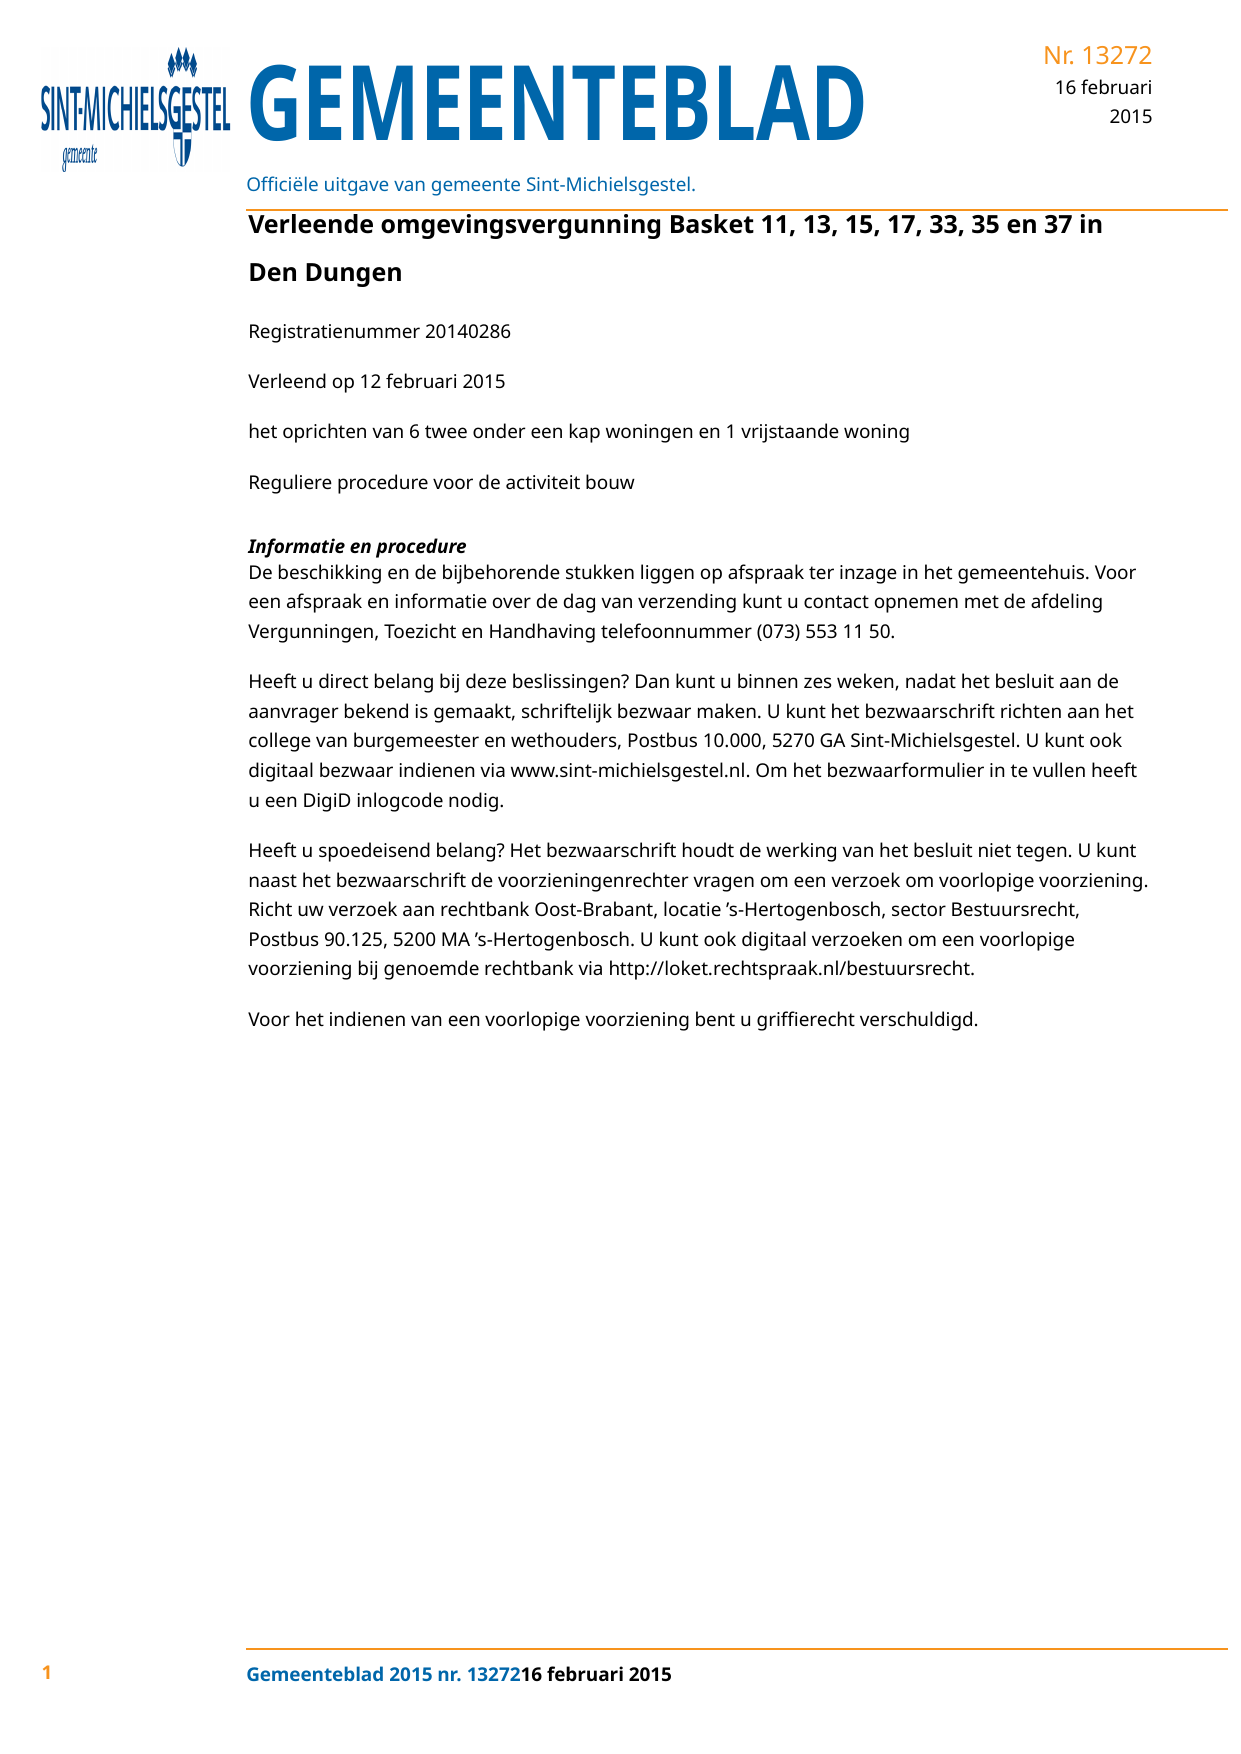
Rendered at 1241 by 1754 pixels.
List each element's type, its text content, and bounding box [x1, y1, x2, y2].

text Reguliere procedure voor de activiteit bouw [248, 469, 1152, 495]
text het oprichten van 6 twee onder een kap woningen en 1 vrijstaande woning [248, 419, 1152, 444]
text Verleend op 12 februari 2015 [248, 368, 1152, 394]
text Heeft u direct belang bij deze beslissingen? Dan kunt u binnen zes weken, nadat het besluit aan de aanvrager bekend is gemaakt, schriftelijk bezwaar maken. U kunt het bezwaarschrift richten aan het college van burgemeester en wethouders, Postbus 10.000, 5270 GA Sint-Michielsgestel. U kunt ook digitaal bezwaar indienen via www.sint-michielsgestel.nl. Om het bezwaarformulier in te vullen heeft u een DigiD inlogcode nodig. [248, 668, 1152, 812]
picture [41, 47, 231, 172]
text Registratienummer 20140286 [248, 318, 1152, 344]
text Heeft u spoedeisend belang? Het bezwaarschrift houdt de werking van het besluit niet tegen. U kunt naast het bezwaarschrift de voorzieningenrechter vragen om een verzoek om voorlopige voorziening. Richt uw verzoek aan rechtbank Oost-Brabant, locatie ’s-Hertogenbosch, sector Bestuursrecht, Postbus 90.125, 5200 MA ’s-Hertogenbosch. U kunt ook digitaal verzoeken om een voorlopige voorziening bij genoemde rechtbank via http://loket.rechtspraak.nl/bestuursrecht. [248, 837, 1152, 981]
text Informatie en procedure [248, 533, 1152, 559]
text De beschikking en de bijbehorende stukken liggen op afspraak ter inzage in het gemeentehuis. Voor een afspraak en informatie over de dag van verzending kunt u contact opnemen met de afdeling Vergunningen, Toezicht en Handhaving telefoonnummer (073) 553 11 50. [248, 559, 1152, 644]
text Voor het indienen van een voorlopige voorziening bent u griffierecht verschuldigd. [248, 1006, 1152, 1032]
text Verleende omgevingsvergunning Basket 11, 13, 15, 17, 33, 35 en 37 in Den Dungen [248, 211, 1152, 288]
